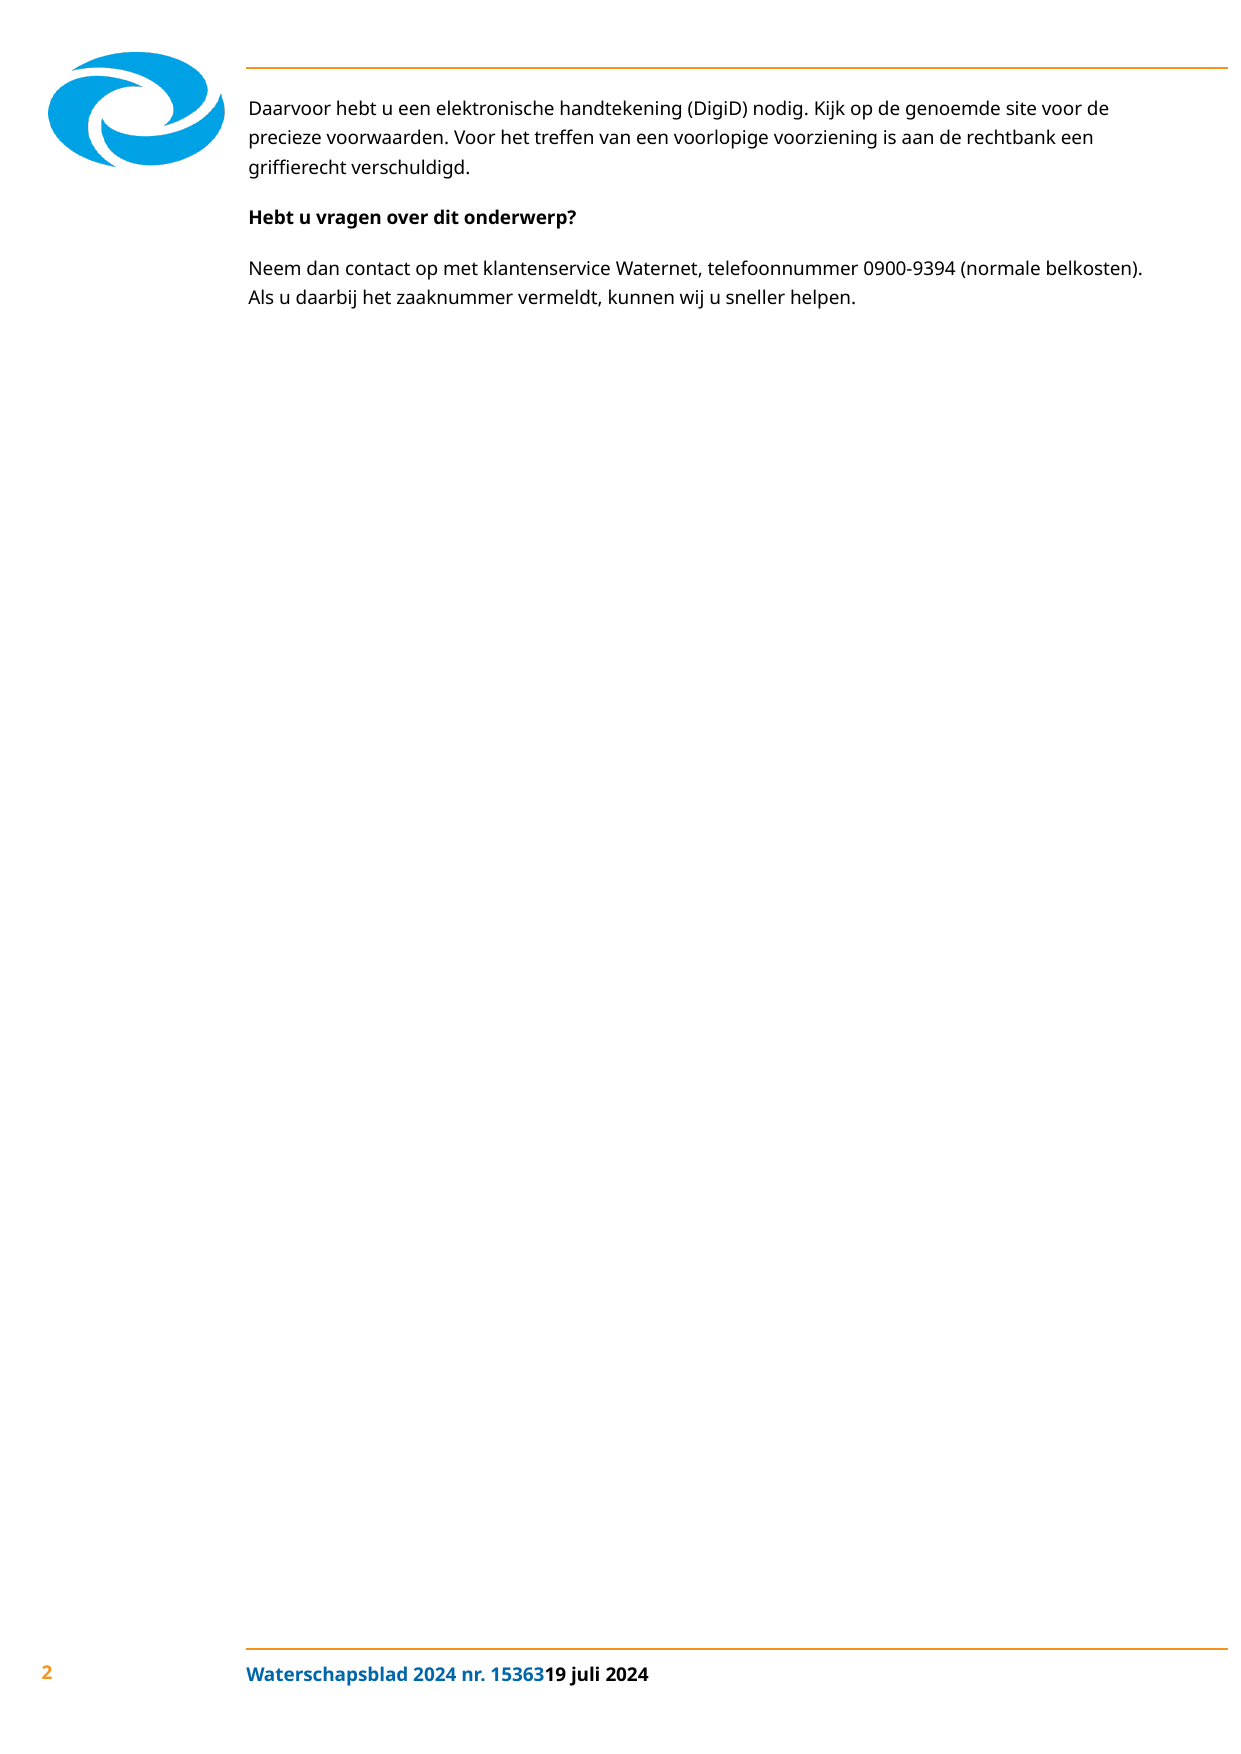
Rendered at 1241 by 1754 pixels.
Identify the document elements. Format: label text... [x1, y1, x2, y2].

text Hebt u vragen over dit onderwerp? [248, 204, 1152, 230]
picture [41, 47, 231, 172]
text Neem dan contact op met klantenservice Waternet, telefoonnummer 0900-9394 (normale belkosten). Als u daarbij het zaaknummer vermeldt, kunnen wij u sneller helpen. [248, 255, 1152, 310]
text Daarvoor hebt u een elektronische handtekening (DigiD) nodig. Kijk op de genoemde site voor de precieze voorwaarden. Voor het treffen van een voorlopige voorziening is aan de rechtbank een griffierecht verschuldigd. [248, 95, 1152, 180]
